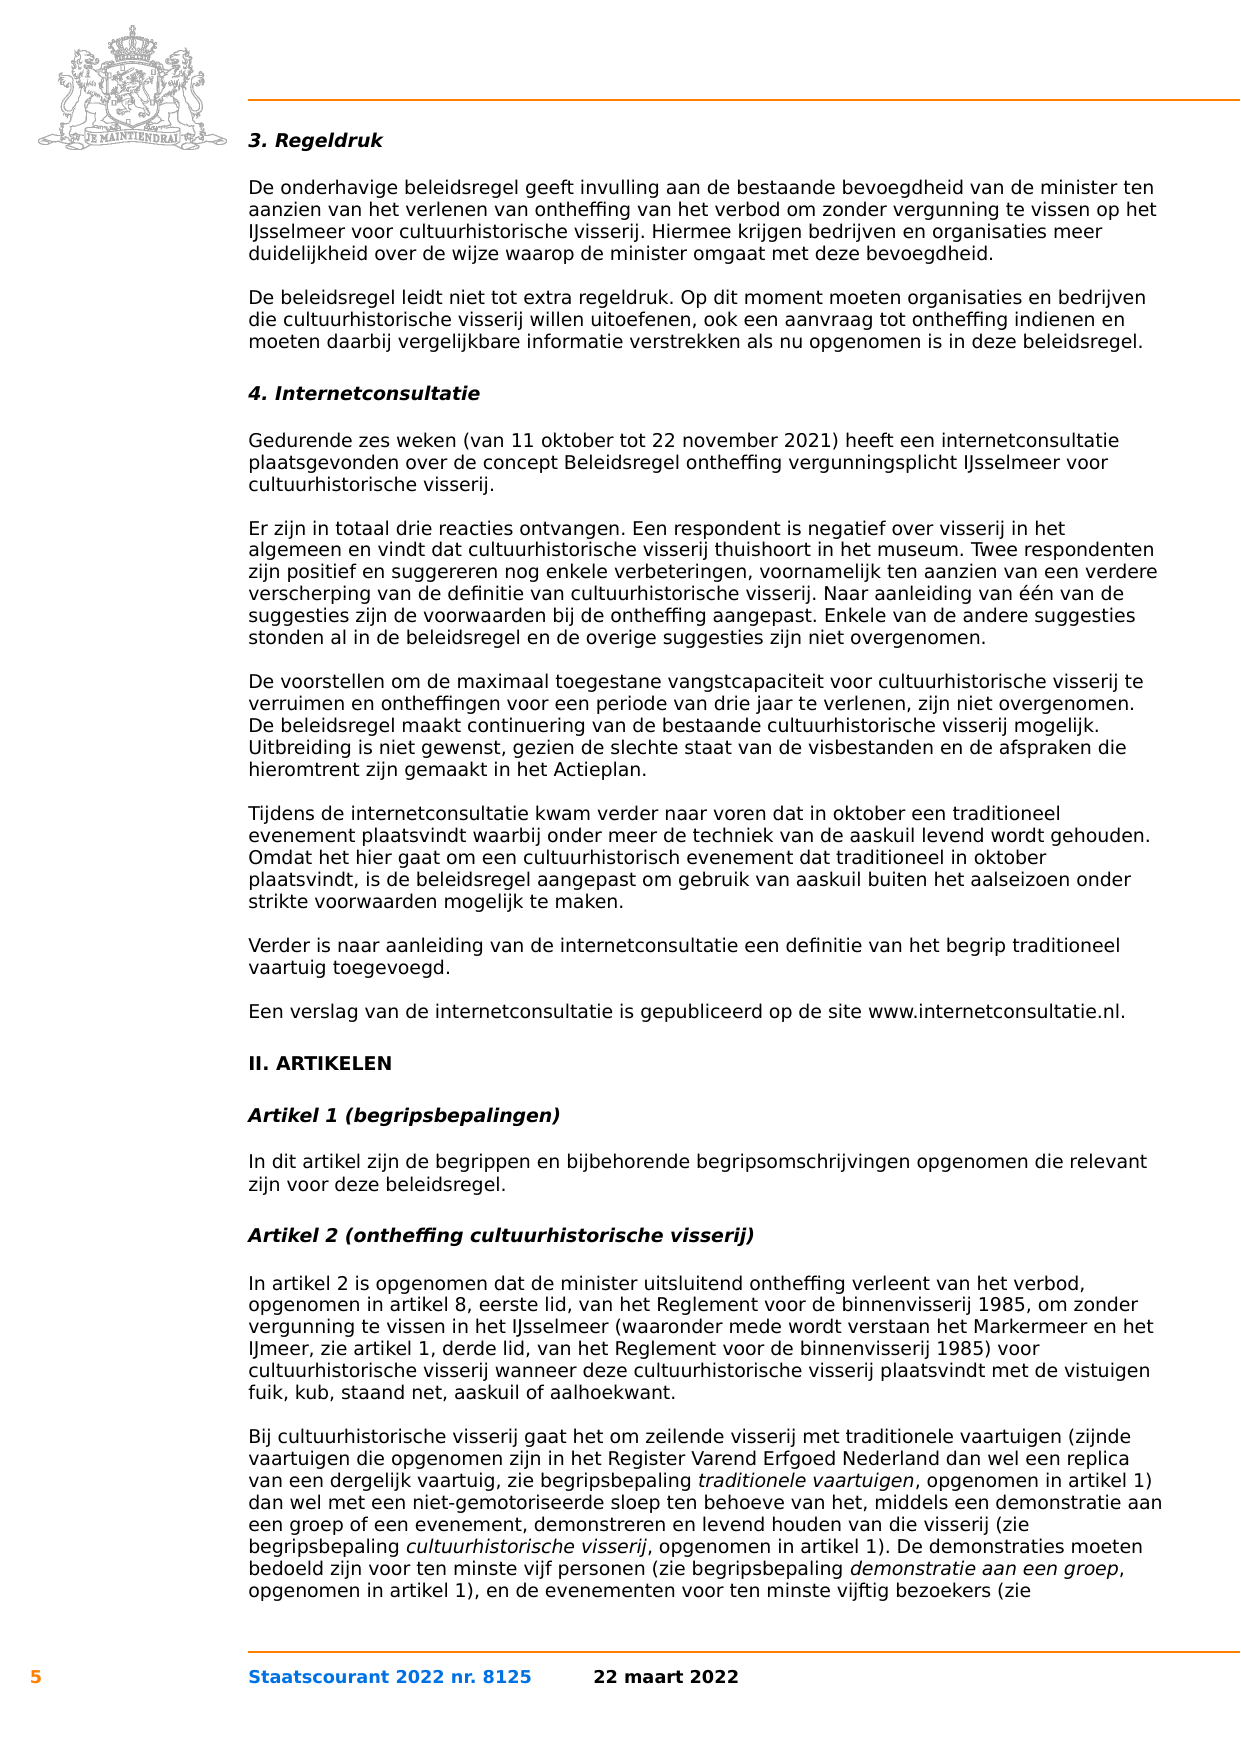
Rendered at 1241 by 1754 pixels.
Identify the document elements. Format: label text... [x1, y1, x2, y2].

subtitle Artikel 2 (ontheffing cultuurhistorische visserij) [248, 1225, 1163, 1247]
subtitle II. ARTIKELEN [248, 1052, 1163, 1074]
text Er zijn in totaal drie reacties ontvangen. Een respondent is negatief over visserij in het algemeen en vindt dat cultuurhistorische visserij thuishoort in het museum. Twee respondenten zijn positief en suggereren nog enkele verbeteringen, voornamelijk ten aanzien van een verdere verscherping van de definitie van cultuurhistorische visserij. Naar aanleiding van één van de suggesties zijn de voorwaarden bij de ontheffing aangepast. Enkele van de andere suggesties stonden al in de beleidsregel en de overige suggesties zijn niet overgenomen. [248, 517, 1163, 649]
text Gedurende zes weken (van 11 oktober tot 22 november 2021) heeft een internetconsultatie plaatsgevonden over de concept Beleidsregel ontheffing vergunningsplicht IJsselmeer voor cultuurhistorische visserij. [248, 429, 1163, 496]
text Verder is naar aanleiding van de internetconsultatie een definitie van het begrip traditioneel vaartuig toegevoegd. [248, 935, 1163, 979]
subtitle Artikel 1 (begripsbepalingen) [248, 1104, 1163, 1126]
text De voorstellen om de maximaal toegestane vangstcapaciteit voor cultuurhistorische visserij te verruimen en ontheffingen voor een periode van drie jaar te verlenen, zijn niet overgenomen. De beleidsregel maakt continuering van de bestaande cultuurhistorische visserij mogelijk. Uitbreiding is niet gewenst, gezien de slechte staat van de visbestanden en de afspraken die hieromtrent zijn gemaakt in het Actieplan. [248, 671, 1163, 781]
text Bij cultuurhistorische visserij gaat het om zeilende visserij met traditionele vaartuigen (zijnde vaartuigen die opgenomen zijn in het Register Varend Erfgoed Nederland dan wel een replica van een dergelijk vaartuig, zie begripsbepaling traditionele vaartuigen, opgenomen in artikel 1) dan wel met een niet-gemotoriseerde sloep ten behoeve van het, middels een demonstratie aan een groep of een evenement, demonstreren en levend houden van die visserij (zie begripsbepaling cultuurhistorische visserij, opgenomen in artikel 1). De demonstraties moeten bedoeld zijn voor ten minste vijf personen (zie begripsbepaling demonstratie aan een groep, opgenomen in artikel 1), en de evenementen voor ten minste vijftig bezoekers (zie [248, 1426, 1163, 1602]
text De onderhavige beleidsregel geeft invulling aan de bestaande bevoegdheid van de minister ten aanzien van het verlenen van ontheffing van het verbod om zonder vergunning te vissen op het IJsselmeer voor cultuurhistorische visserij. Hiermee krijgen bedrijven en organisaties meer duidelijkheid over de wijze waarop de minister omgaat met deze bevoegdheid. [248, 177, 1163, 265]
subtitle 4. Internetconsultatie [248, 383, 1163, 404]
subtitle 3. Regeldruk [248, 130, 1163, 152]
picture [38, 25, 227, 150]
text De beleidsregel leidt niet tot extra regeldruk. Op dit moment moeten organisaties en bedrijven die cultuurhistorische visserij willen uitoefenen, ook een aanvraag tot ontheffing indienen en moeten daarbij vergelijkbare informatie verstrekken als nu opgenomen is in deze beleidsregel. [248, 287, 1163, 353]
text Een verslag van de internetconsultatie is gepubliceerd op de site www.internetconsultatie.nl. [248, 1001, 1163, 1022]
text In dit artikel zijn de begrippen en bijbehorende begripsomschrijvingen opgenomen die relevant zijn voor deze beleidsregel. [248, 1151, 1163, 1195]
text In artikel 2 is opgenomen dat de minister uitsluitend ontheffing verleent van het verbod, opgenomen in artikel 8, eerste lid, van het Reglement voor de binnenvisserij 1985, om zonder vergunning te vissen in het IJsselmeer (waaronder mede wordt verstaan het Markermeer en het IJmeer, zie artikel 1, derde lid, van het Reglement voor de binnenvisserij 1985) voor cultuurhistorische visserij wanneer deze cultuurhistorische visserij plaatsvindt met de vistuigen fuik, kub, staand net, aaskuil of aalhoekwant. [248, 1272, 1163, 1404]
text Tijdens de internetconsultatie kwam verder naar voren dat in oktober een traditioneel evenement plaatsvindt waarbij onder meer de techniek van de aaskuil levend wordt gehouden. Omdat het hier gaat om een cultuurhistorisch evenement dat traditioneel in oktober plaatsvindt, is de beleidsregel aangepast om gebruik van aaskuil buiten het aalseizoen onder strikte voorwaarden mogelijk te maken. [248, 803, 1163, 913]
